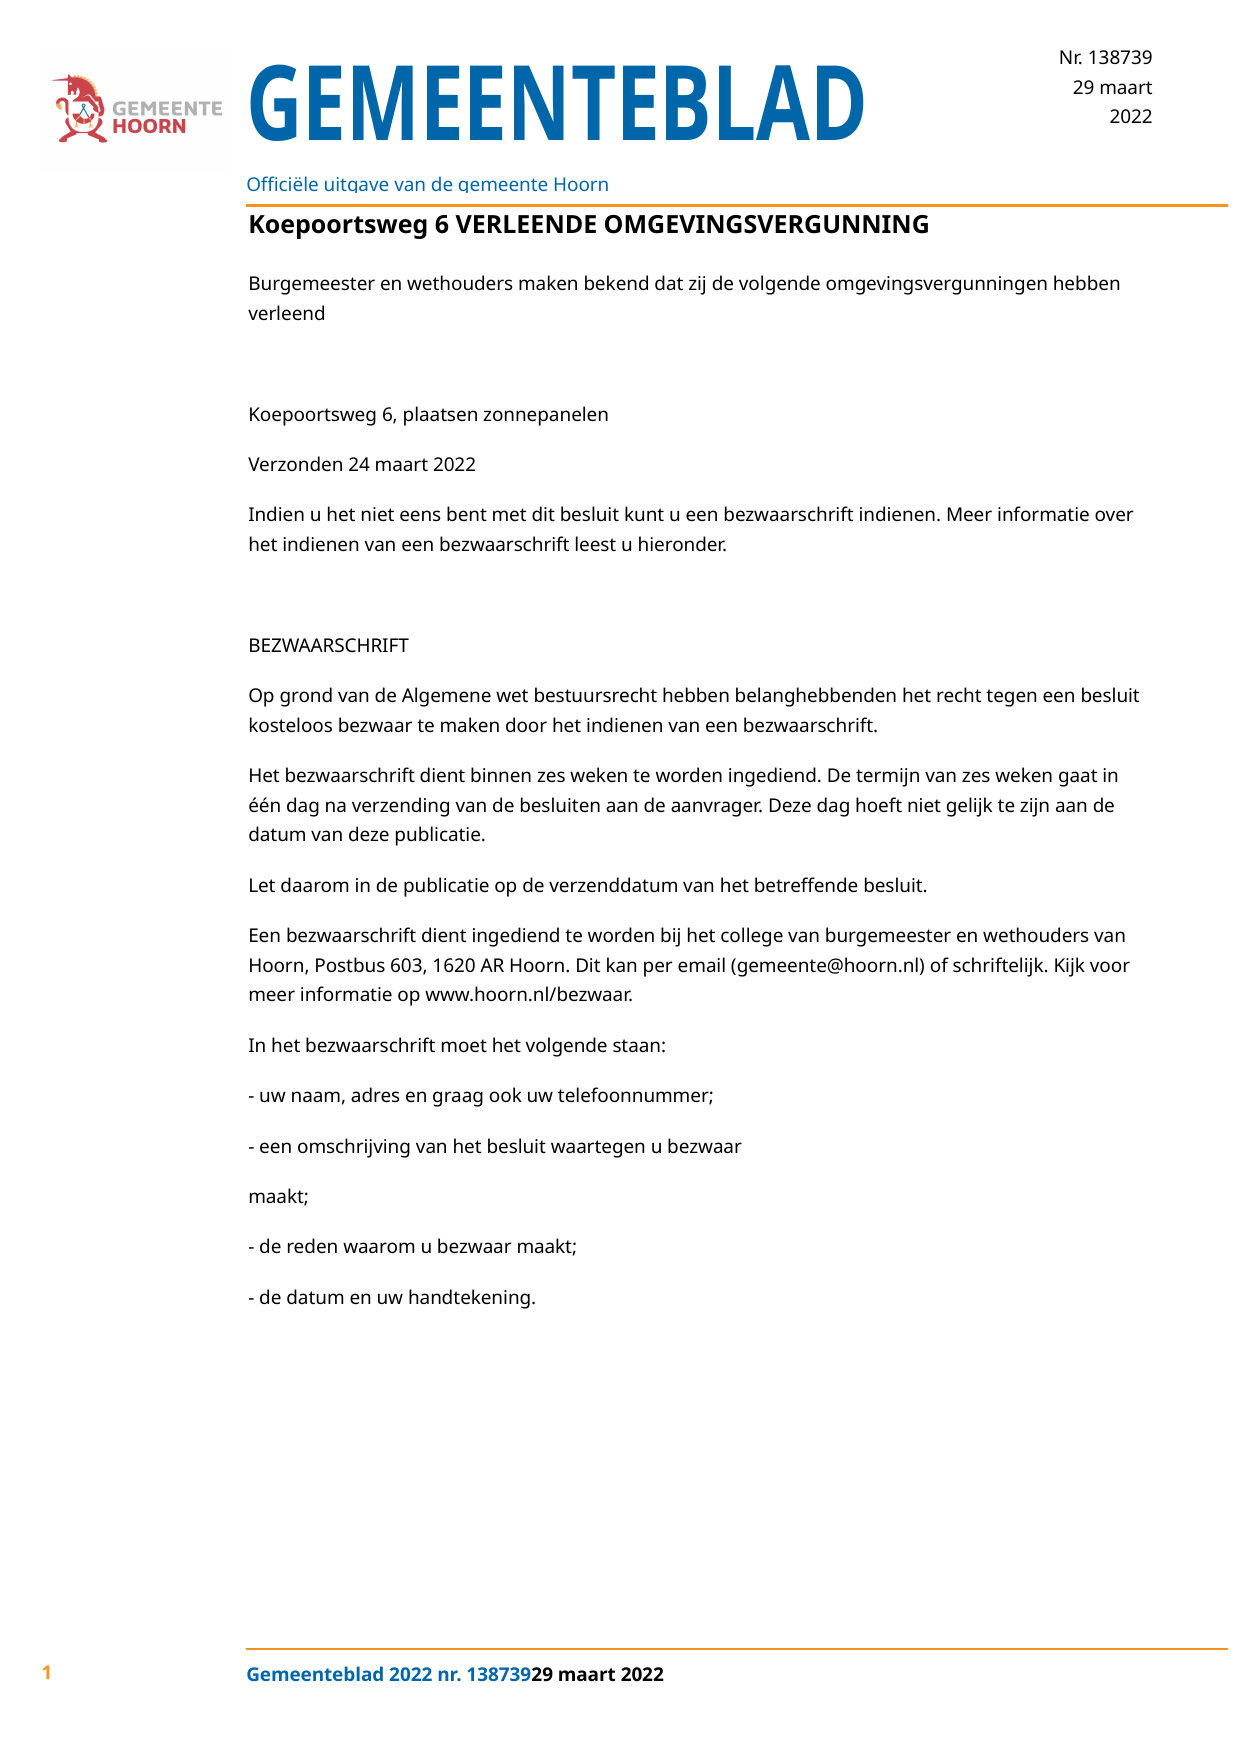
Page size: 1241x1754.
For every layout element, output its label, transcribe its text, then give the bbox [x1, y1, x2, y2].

text Let daarom in de publicatie op de verzenddatum van het betreffende besluit. [248, 872, 1152, 898]
text - de datum en uw handtekening. [248, 1284, 1152, 1310]
picture [41, 47, 231, 172]
text BEZWAARSCHRIFT [248, 632, 1152, 658]
text - de reden waarom u bezwaar maakt; [248, 1234, 1152, 1259]
text - uw naam, adres en graag ook uw telefoonnummer; [248, 1082, 1152, 1108]
text Een bezwaarschrift dient ingediend te worden bij het college van burgemeester en wethouders van Hoorn, Postbus 603, 1620 AR Hoorn. Dit kan per email (gemeente@hoorn.nl) of schriftelijk. Kijk voor meer informatie op www.hoorn.nl/bezwaar. [248, 922, 1152, 1007]
text maakt; [248, 1183, 1152, 1209]
text Verzonden 24 maart 2022 [248, 451, 1152, 477]
text Indien u het niet eens bent met dit besluit kunt u een bezwaarschrift indienen. Meer informatie over het indienen van een bezwaarschrift leest u hieronder. [248, 502, 1152, 557]
text Het bezwaarschrift dient binnen zes weken te worden ingediend. De termijn van zes weken gaat in één dag na verzending van de besluiten aan de aanvrager. Deze dag hoeft niet gelijk te zijn aan de datum van deze publicatie. [248, 762, 1152, 847]
text Burgemeester en wethouders maken bekend dat zij de volgende omgevingsvergunningen hebben verleend [248, 270, 1152, 326]
text In het bezwaarschrift moet het volgende staan: [248, 1032, 1152, 1058]
text Op grond van de Algemene wet bestuursrecht hebben belanghebbenden het recht tegen een besluit kosteloos bezwaar te maken door het indienen van een bezwaarschrift. [248, 682, 1152, 738]
text Koepoortsweg 6, plaatsen zonnepanelen [248, 401, 1152, 426]
text - een omschrijving van het besluit waartegen u bezwaar [248, 1133, 1152, 1158]
text Koepoortsweg 6 VERLEENDE OMGEVINGSVERGUNNING [248, 207, 1152, 241]
